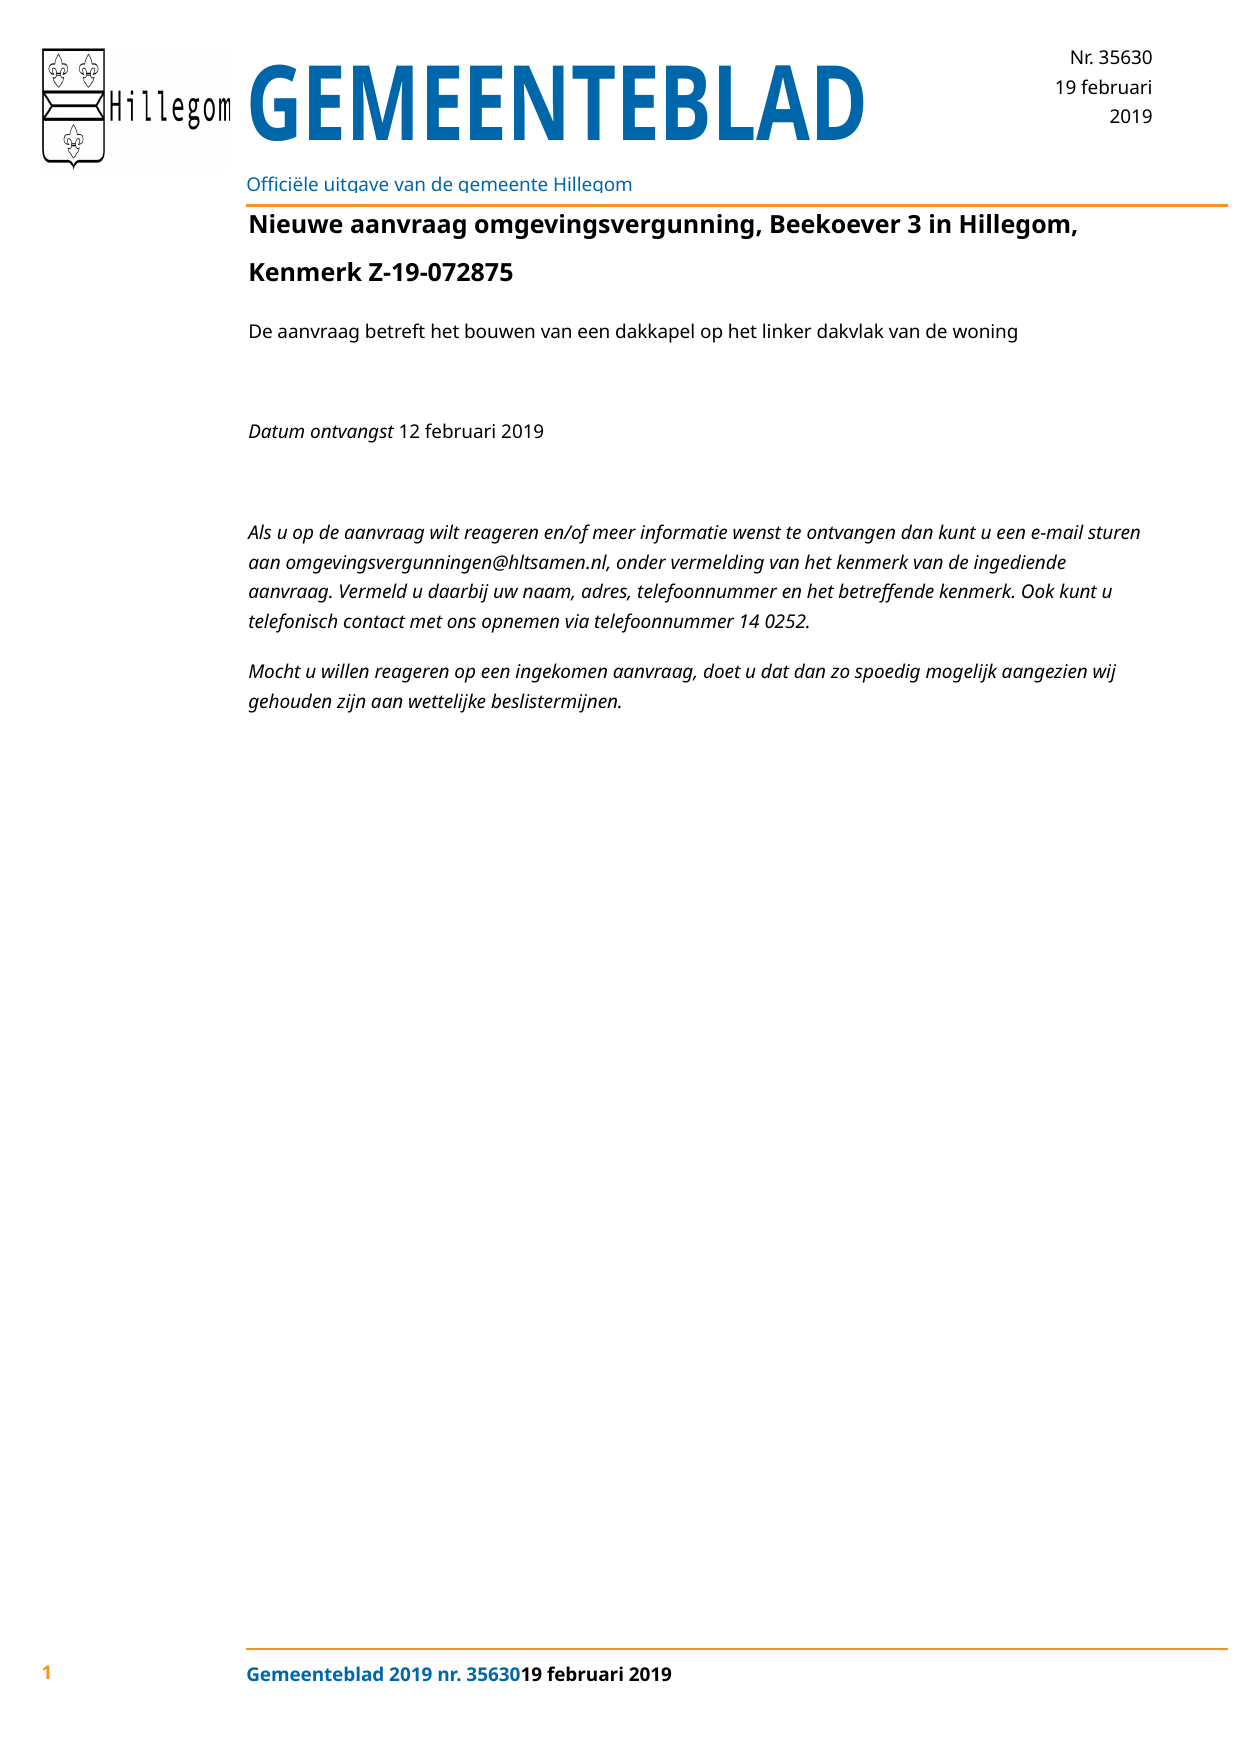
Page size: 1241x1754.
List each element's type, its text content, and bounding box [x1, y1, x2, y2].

text Als u op de aanvraag wilt reageren en/of meer informatie wenst te ontvangen dan kunt u een e-mail sturen aan omgevingsvergunningen@hltsamen.nl, onder vermelding van het kenmerk van de ingediende aanvraag. Vermeld u daarbij uw naam, adres, telefoonnummer en het betreffende kenmerk. Ook kunt u telefonisch contact met ons opnemen via telefoonnummer 14 0252. [248, 519, 1152, 634]
text Mocht u willen reageren op een ingekomen aanvraag, doet u dat dan zo spoedig mogelijk aangezien wij gehouden zijn aan wettelijke beslistermijnen. [248, 659, 1152, 714]
text Nieuwe aanvraag omgevingsvergunning, Beekoever 3 in Hillegom, Kenmerk Z-19-072875 [248, 207, 1152, 288]
text Datum ontvangst 12 februari 2019 [248, 419, 1152, 444]
text De aanvraag betreft het bouwen van een dakkapel op het linker dakvlak van de woning [248, 318, 1152, 344]
picture [41, 47, 231, 172]
